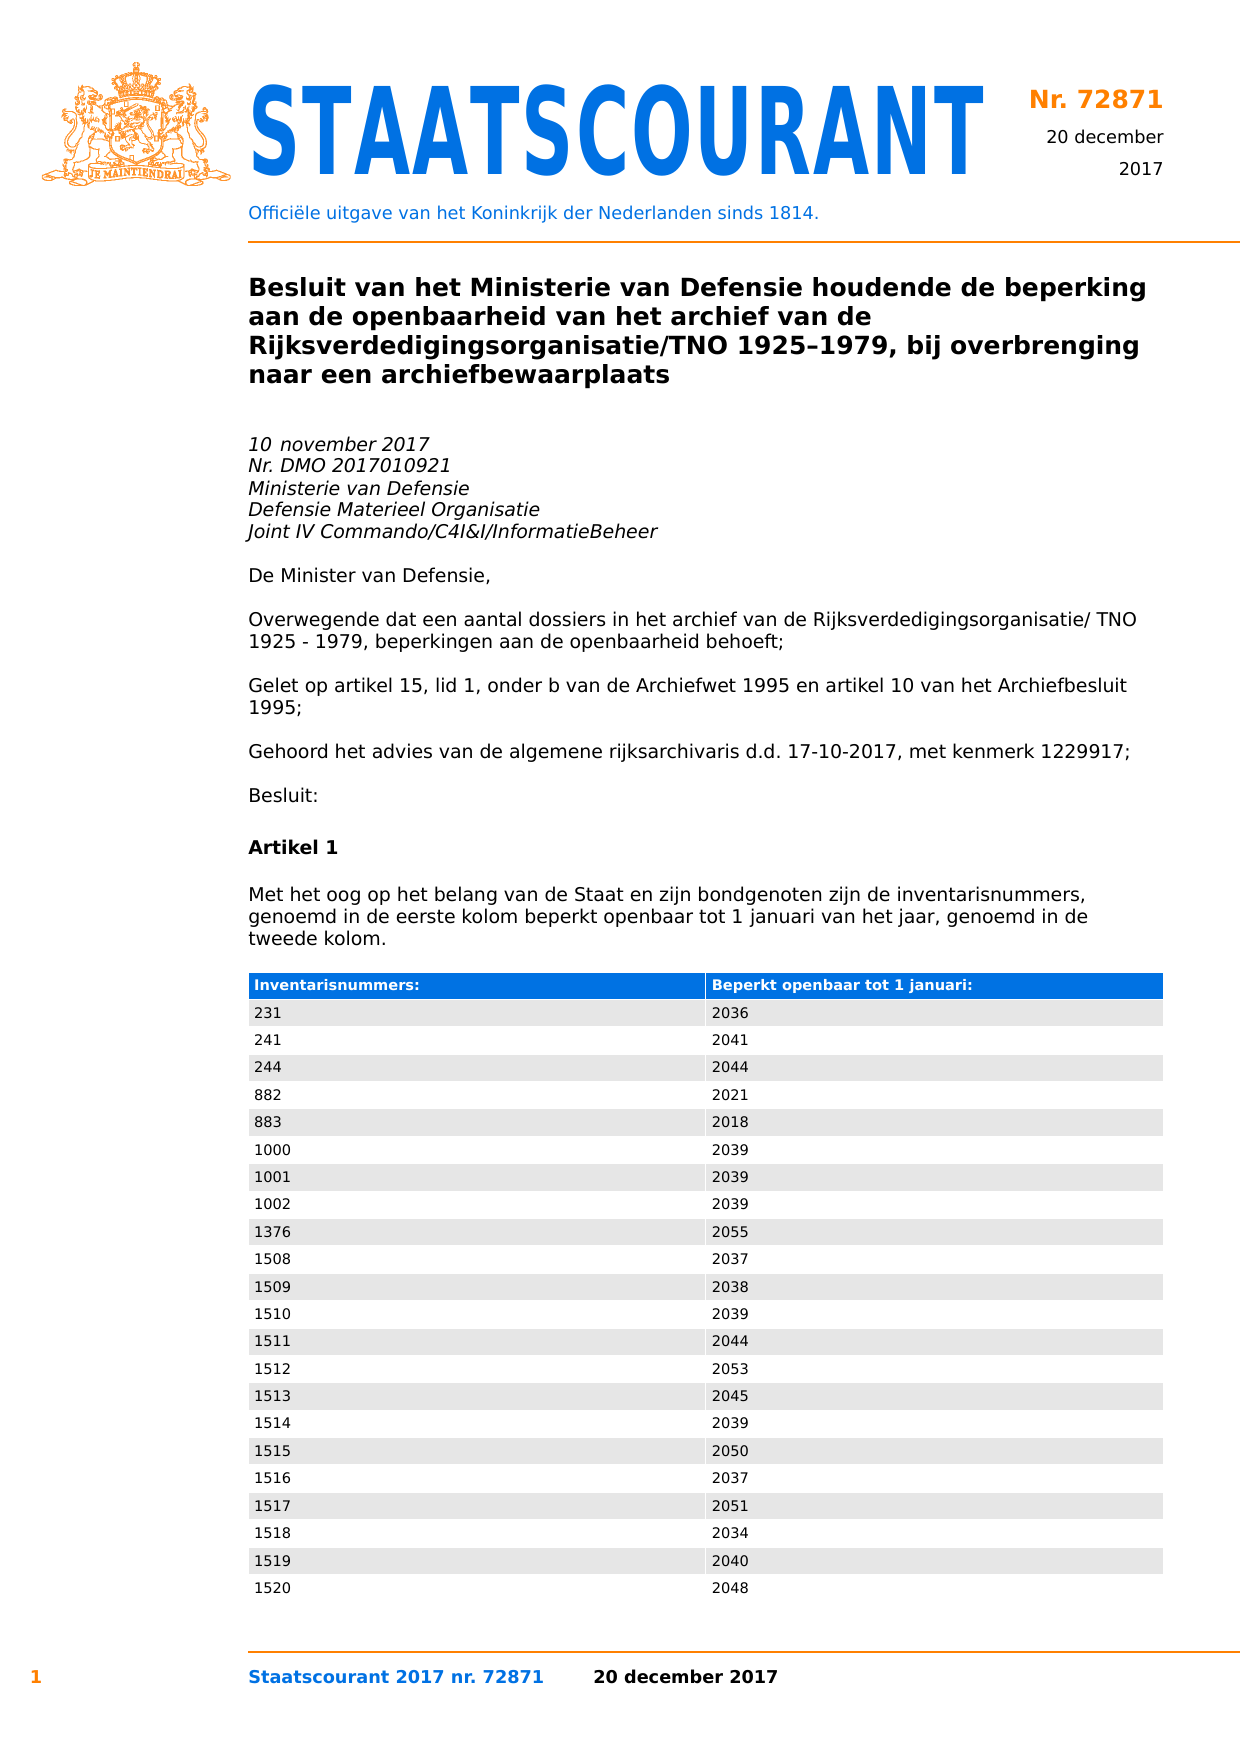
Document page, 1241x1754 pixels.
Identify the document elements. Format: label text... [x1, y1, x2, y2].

table_cell 1376 [249, 1219, 705, 1245]
table_cell 2017 [998, 153, 1240, 203]
table_cell 2055 [706, 1219, 1163, 1245]
picture [41, 62, 231, 186]
table_cell Officiële uitgave van het Koninkrijk der Nederlanden sinds 1814. [248, 203, 1240, 241]
table_cell 2045 [706, 1383, 1163, 1410]
table_cell 2051 [706, 1493, 1163, 1519]
table_cell 2037 [706, 1466, 1163, 1492]
text Gelet op artikel 15, lid 1, onder b van de Archiefwet 1995 en artikel 10 van het Archiefbesluit 1995; [248, 675, 1163, 719]
table_cell 1514 [249, 1411, 705, 1437]
text De Minister van Defensie, [248, 565, 1163, 587]
table_cell 2037 [706, 1246, 1163, 1273]
table_cell 1513 [249, 1383, 705, 1410]
text Defensie Materieel Organisatie [248, 499, 1163, 521]
table_header Nr. 72871 [998, 62, 1240, 121]
table_cell 1002 [249, 1192, 705, 1218]
text Ministerie van Defensie [248, 477, 1163, 499]
table_cell 1520 [249, 1575, 705, 1601]
table_cell 1510 [249, 1301, 705, 1327]
table_header Beperkt openbaar tot 1 januari: [706, 973, 1163, 999]
table_cell 1512 [249, 1356, 705, 1382]
table_cell 1511 [249, 1329, 705, 1355]
table_cell 2021 [706, 1082, 1163, 1108]
table_cell 2036 [706, 1000, 1163, 1026]
text 10 november 2017 [248, 433, 1163, 455]
subtitle Besluit van het Ministerie van Defensie houdende de beperking aan de openbaarheid van het archief van de Rijksverdedigingsorganisatie/TNO 1925–1979, bij overbrenging naar een archiefbewaarplaats [248, 273, 1163, 390]
table_cell 1519 [249, 1548, 705, 1574]
table_cell 241 [249, 1027, 705, 1053]
text Nr. DMO 2017010921 [248, 455, 1163, 477]
text Overwegende dat een aantal dossiers in het archief van de Rijksverdedigingsorganisatie/ TNO 1925 - 1979, beperkingen aan de openbaarheid behoeft; [248, 609, 1163, 653]
table_cell 2044 [706, 1329, 1163, 1355]
table_cell 1515 [249, 1438, 705, 1464]
table_cell 1517 [249, 1493, 705, 1519]
table_cell 2050 [706, 1438, 1163, 1464]
table_cell 2044 [706, 1055, 1163, 1081]
table_cell 1509 [249, 1274, 705, 1300]
table_cell 2039 [706, 1137, 1163, 1163]
text Besluit: [248, 784, 1163, 807]
table_cell 2039 [706, 1164, 1163, 1191]
table_cell 2040 [706, 1548, 1163, 1574]
text Gehoord het advies van de algemene rijksarchivaris d.d. 17-10-2017, met kenmerk 1229917; [248, 741, 1163, 763]
table_cell 244 [249, 1055, 705, 1081]
table_header STAATSCOURANT [248, 62, 998, 203]
table_cell 2034 [706, 1520, 1163, 1547]
table_cell 2039 [706, 1192, 1163, 1218]
table_cell 2039 [706, 1411, 1163, 1437]
table_cell 2038 [706, 1274, 1163, 1300]
table_cell 1516 [249, 1466, 705, 1492]
table_cell 2018 [706, 1109, 1163, 1136]
table_cell 20 december [998, 121, 1240, 153]
table_cell 1518 [249, 1520, 705, 1547]
table_cell 883 [249, 1109, 705, 1136]
table_cell 231 [249, 1000, 705, 1026]
table_header [25, 62, 248, 241]
table_cell 882 [249, 1082, 705, 1108]
table_header Inventarisnummers: [249, 973, 705, 999]
text Met het oog op het belang van de Staat en zijn bondgenoten zijn de inventarisnummers, genoemd in de eerste kolom beperkt openbaar tot 1 januari van het jaar, genoemd in de tweede kolom. [248, 883, 1163, 949]
table_cell 1000 [249, 1137, 705, 1163]
table_cell 2048 [706, 1575, 1163, 1601]
table_cell 2041 [706, 1027, 1163, 1053]
table_cell 1001 [249, 1164, 705, 1191]
text Joint IV Commando/C4I&I/InformatieBeheer [248, 521, 1163, 543]
table_cell 2039 [706, 1301, 1163, 1327]
subtitle Artikel 1 [248, 837, 1163, 858]
table_cell 2053 [706, 1356, 1163, 1382]
table_cell 1508 [249, 1246, 705, 1273]
